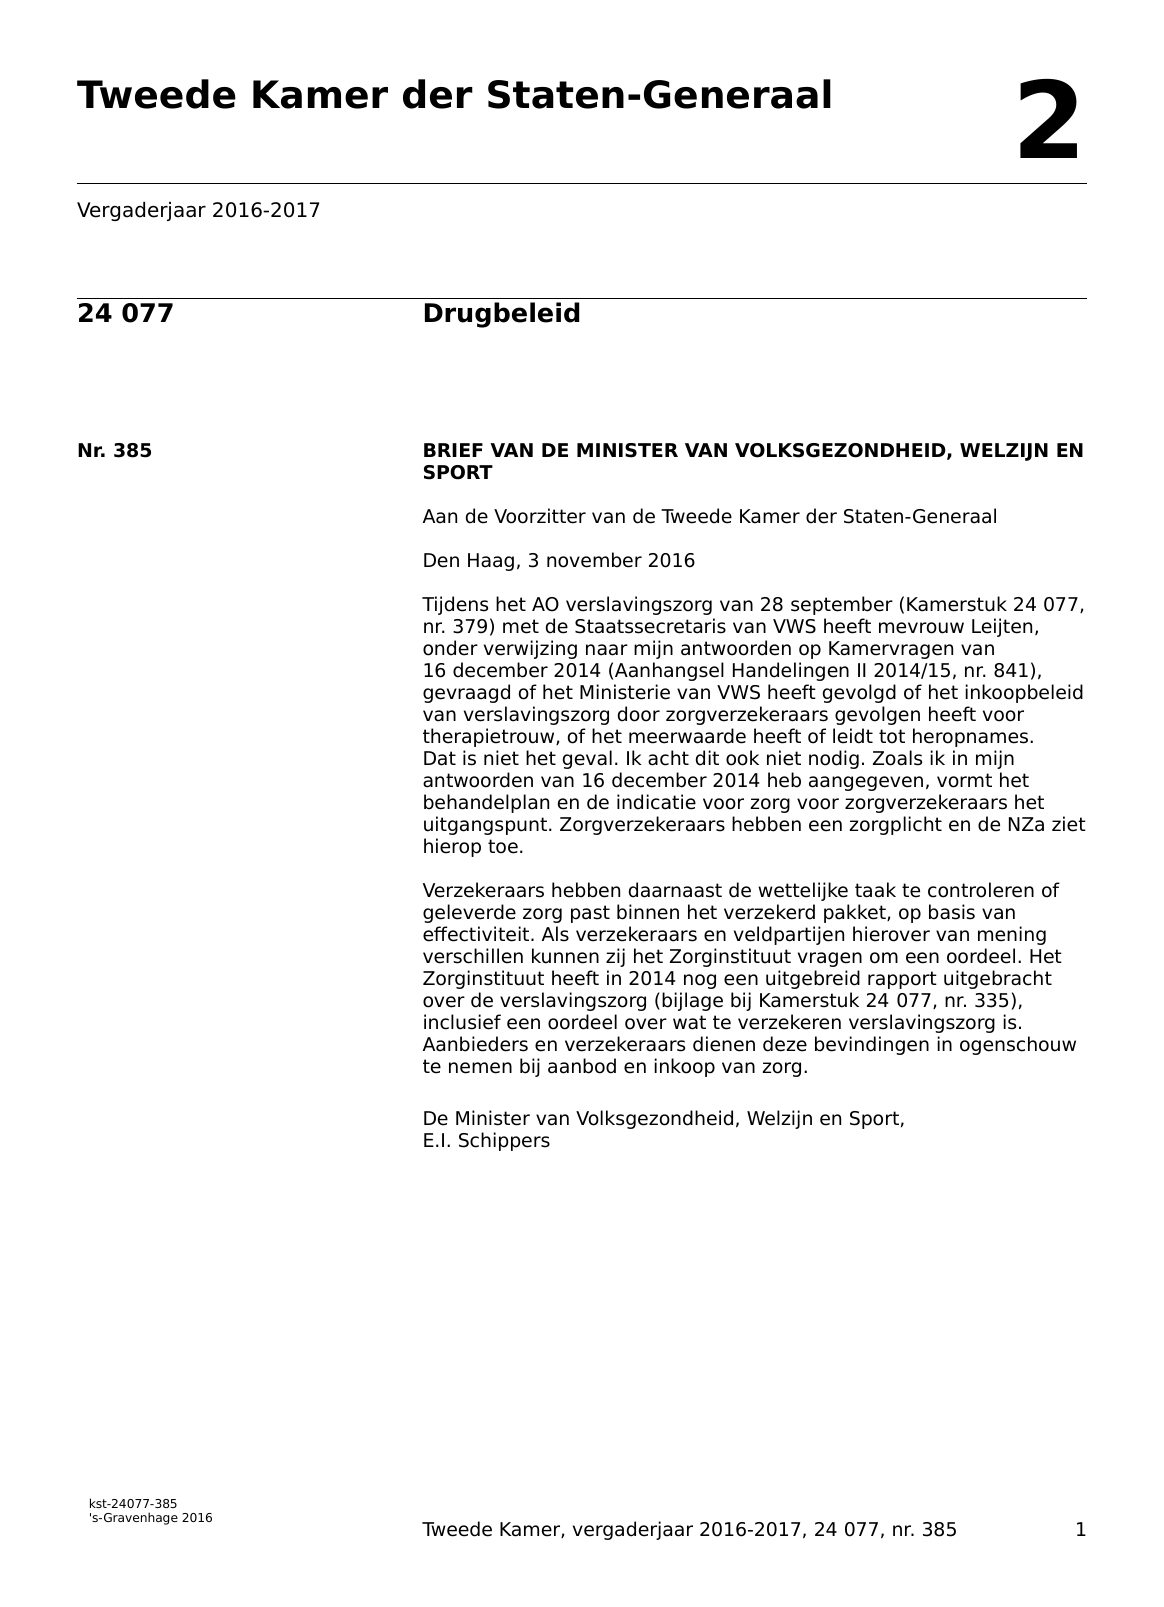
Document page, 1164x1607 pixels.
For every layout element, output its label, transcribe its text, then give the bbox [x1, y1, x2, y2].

table_header 2 [886, 59, 1087, 183]
subtitle Nr. 385 BRIEF VAN DE MINISTER VAN VOLKSGEZONDHEID, WELZIJN EN SPORT [77, 440, 1087, 484]
text De Minister van Volksgezondheid, Welzijn en Sport, E.I. Schippers [422, 1108, 1087, 1152]
table_header Tweede Kamer der Staten-Generaal [77, 59, 886, 183]
text Den Haag, 3 november 2016 [422, 550, 1087, 572]
table_cell Vergaderjaar 2016-2017 [77, 184, 1087, 298]
text kst-24077-385 [88, 1497, 323, 1511]
text Dat is niet het geval. Ik acht dit ook niet nodig. Zoals ik in mijn antwoorden van 16 december 2014 heb aangegeven, vormt het behandelplan en de indicatie voor zorg voor zorgverzekeraars het uitgangspunt. Zorgverzekeraars hebben een zorgplicht en de NZa ziet hierop toe. [422, 748, 1087, 858]
subtitle 24 077 Drugbeleid [77, 299, 1087, 329]
text Aan de Voorzitter van de Tweede Kamer der Staten-Generaal [422, 506, 1087, 528]
text 's-Gravenhage 2016 [88, 1511, 323, 1525]
text Tijdens het AO verslavingszorg van 28 september (Kamerstuk 24 077, nr. 379) met de Staatssecretaris van VWS heeft mevrouw Leijten, onder verwijzing naar mijn antwoorden op Kamervragen van 16 december 2014 (Aanhangsel Handelingen II 2014/15, nr. 841), gevraagd of het Ministerie van VWS heeft gevolgd of het inkoopbeleid van verslavingszorg door zorgverzekeraars gevolgen heeft voor therapietrouw, of het meerwaarde heeft of leidt tot heropnames. [422, 594, 1087, 748]
text Verzekeraars hebben daarnaast de wettelijke taak te controleren of geleverde zorg past binnen het verzekerd pakket, op basis van effectiviteit. Als verzekeraars en veldpartijen hierover van mening verschillen kunnen zij het Zorginstituut vragen om een oordeel. Het Zorginstituut heeft in 2014 nog een uitgebreid rapport uitgebracht over de verslavingszorg (bijlage bij Kamerstuk 24 077, nr. 335), inclusief een oordeel over wat te verzekeren verslavingszorg is. Aanbieders en verzekeraars dienen deze bevindingen in ogenschouw te nemen bij aanbod en inkoop van zorg. [422, 880, 1087, 1078]
